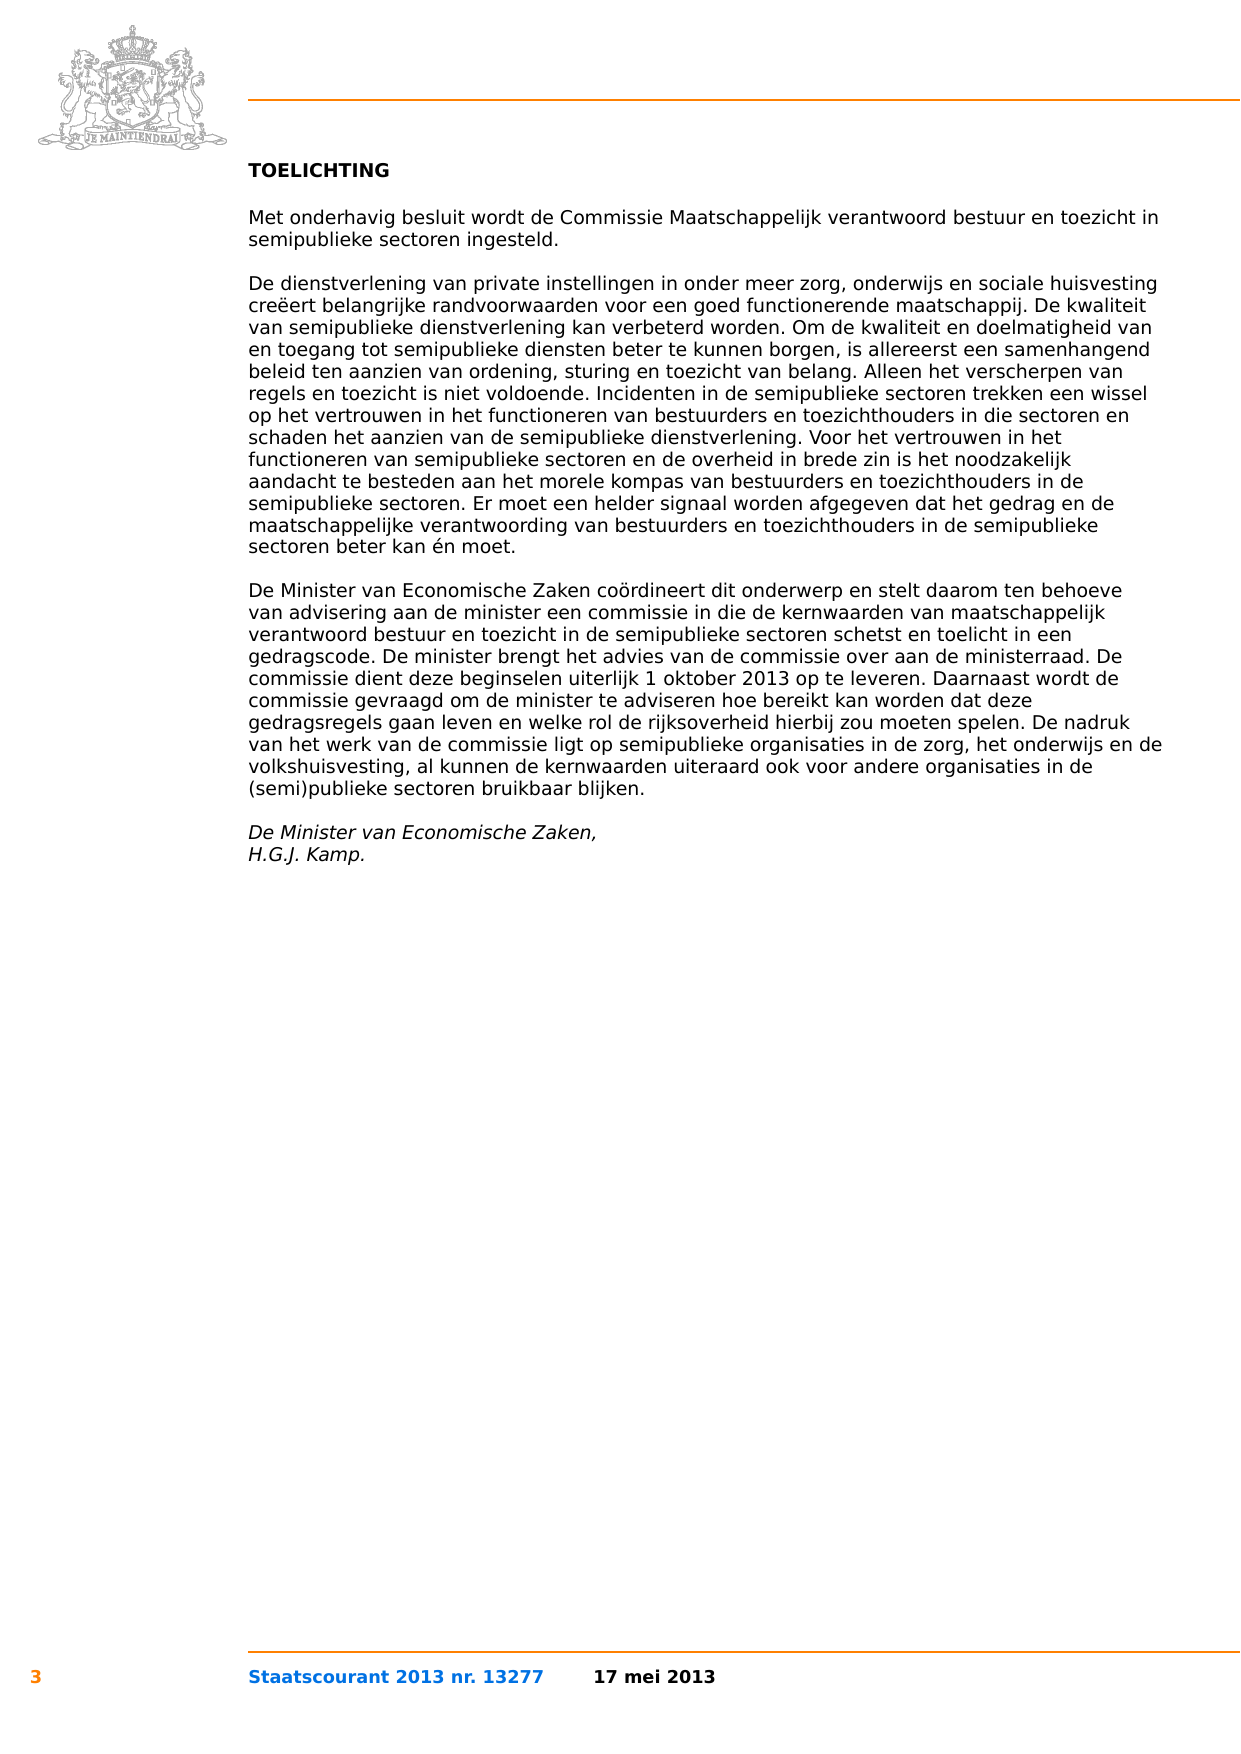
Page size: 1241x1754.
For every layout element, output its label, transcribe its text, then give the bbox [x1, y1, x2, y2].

subtitle TOELICHTING [248, 160, 1163, 182]
picture [38, 25, 227, 150]
text De dienstverlening van private instellingen in onder meer zorg, onderwijs en sociale huisvesting creëert belangrijke randvoorwaarden voor een goed functionerende maatschappij. De kwaliteit van semipublieke dienstverlening kan verbeterd worden. Om de kwaliteit en doelmatigheid van en toegang tot semipublieke diensten beter te kunnen borgen, is allereerst een samenhangend beleid ten aanzien van ordening, sturing en toezicht van belang. Alleen het verscherpen van regels en toezicht is niet voldoende. Incidenten in de semipublieke sectoren trekken een wissel op het vertrouwen in het functioneren van bestuurders en toezichthouders in die sectoren en schaden het aanzien van de semipublieke dienstverlening. Voor het vertrouwen in het functioneren van semipublieke sectoren en de overheid in brede zin is het noodzakelijk aandacht te besteden aan het morele kompas van bestuurders en toezichthouders in de semipublieke sectoren. Er moet een helder signaal worden afgegeven dat het gedrag en de maatschappelijke verantwoording van bestuurders en toezichthouders in de semipublieke sectoren beter kan én moet. [248, 273, 1163, 558]
text De Minister van Economische Zaken, H.G.J. Kamp. [248, 822, 1163, 866]
text Met onderhavig besluit wordt de Commissie Maatschappelijk verantwoord bestuur en toezicht in semipublieke sectoren ingesteld. [248, 207, 1163, 251]
text De Minister van Economische Zaken coördineert dit onderwerp en stelt daarom ten behoeve van advisering aan de minister een commissie in die de kernwaarden van maatschappelijk verantwoord bestuur en toezicht in de semipublieke sectoren schetst en toelicht in een gedragscode. De minister brengt het advies van de commissie over aan de ministerraad. De commissie dient deze beginselen uiterlijk 1 oktober 2013 op te leveren. Daarnaast wordt de commissie gevraagd om de minister te adviseren hoe bereikt kan worden dat deze gedragsregels gaan leven en welke rol de rijksoverheid hierbij zou moeten spelen. De nadruk van het werk van de commissie ligt op semipublieke organisaties in de zorg, het onderwijs en de volkshuisvesting, al kunnen de kernwaarden uiteraard ook voor andere organisaties in de (semi)publieke sectoren bruikbaar blijken. [248, 580, 1163, 800]
